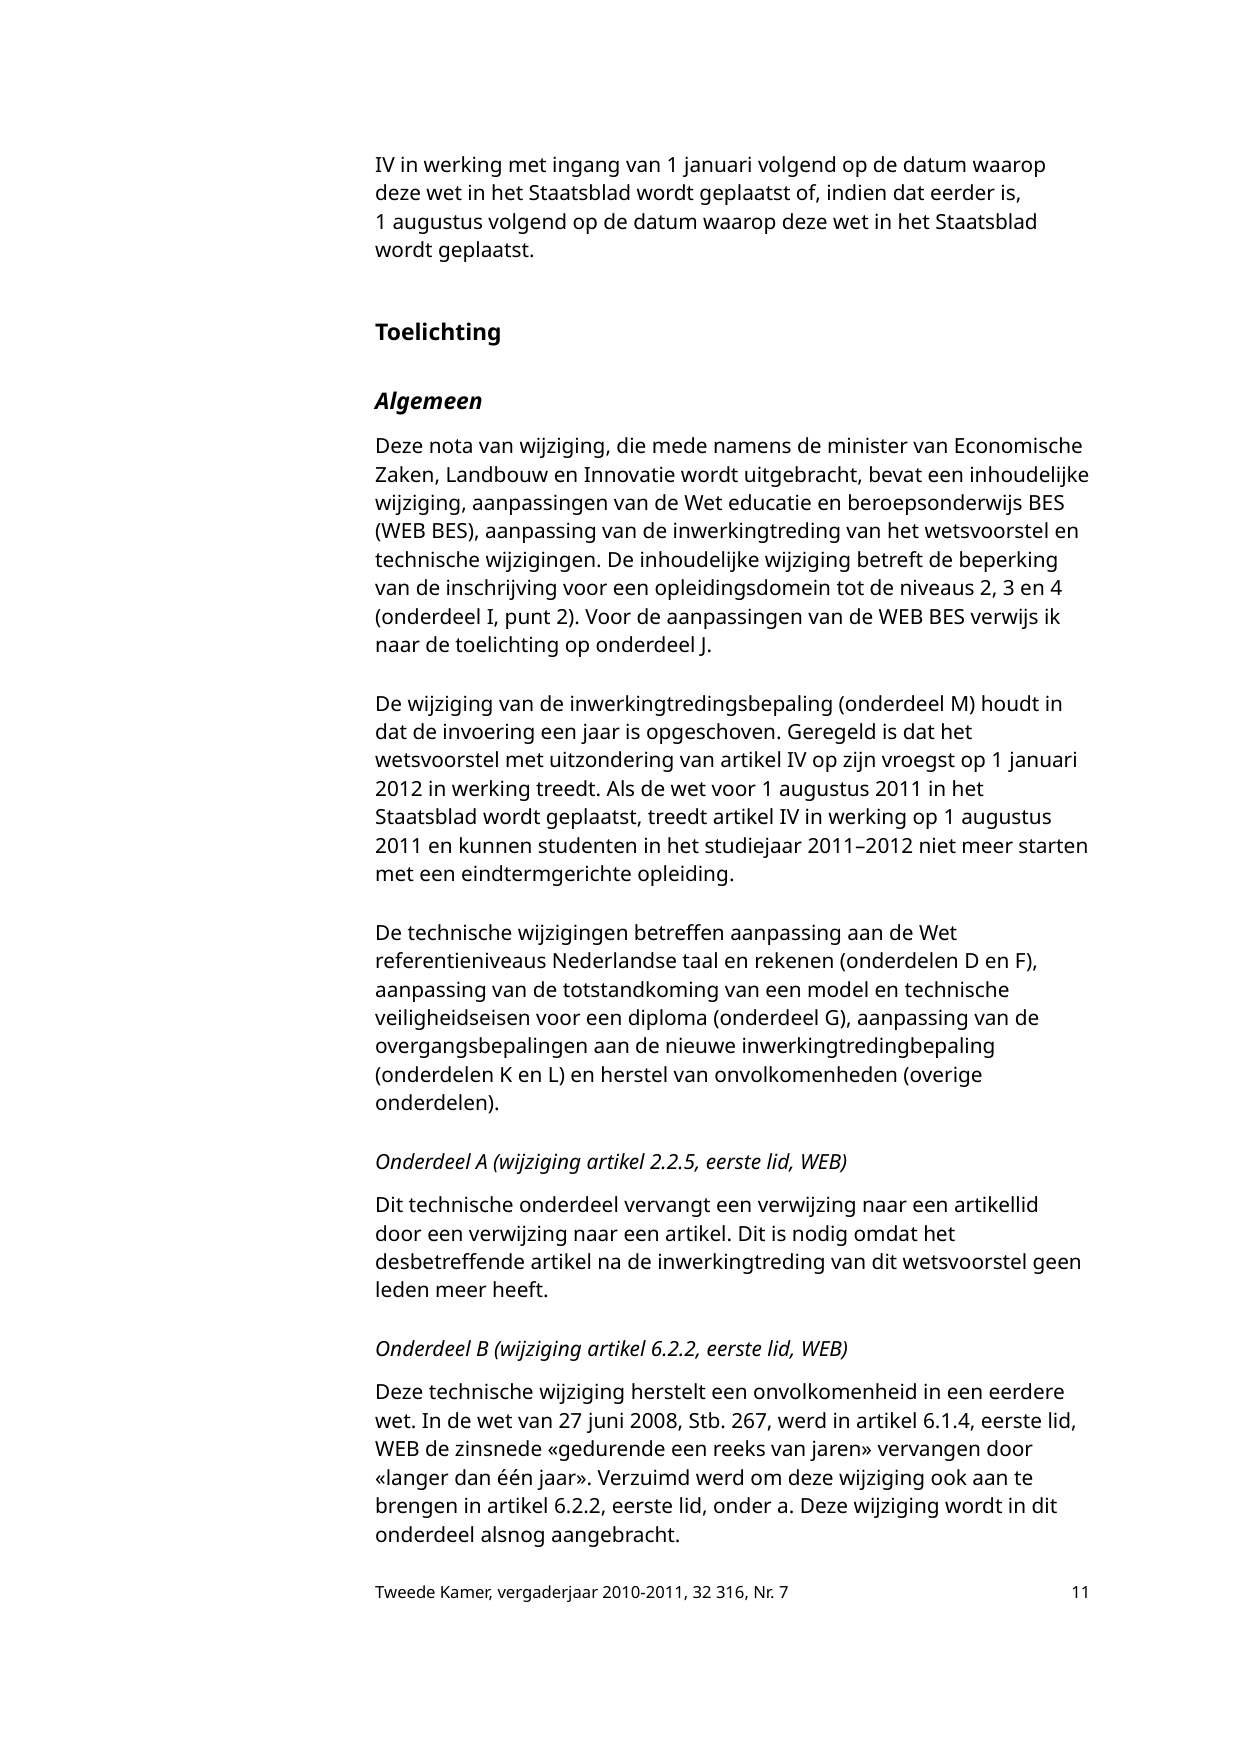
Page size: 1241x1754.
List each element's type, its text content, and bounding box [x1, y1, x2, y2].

text Deze nota van wijziging, die mede namens de minister van Economische Zaken, Landbouw en Innovatie wordt uitgebracht, bevat een inhoudelijke wijziging, aanpassingen van de Wet educatie en beroepsonderwijs BES (WEB BES), aanpassing van de inwerkingtreding van het wetsvoorstel en technische wijzigingen. De inhoudelijke wijziging betreft de beperking van de inschrijving voor een opleidingsdomein tot de niveaus 2, 3 en 4 (onderdeel I, punt 2). Voor de aanpassingen van de WEB BES verwijs ik naar de toelichting op onderdeel J. [375, 431, 1090, 659]
text De technische wijzigingen betreffen aanpassing aan de Wet referentieniveaus Nederlandse taal en rekenen (onderdelen D en F), aanpassing van de totstandkoming van een model en technische veiligheidseisen voor een diploma (onderdeel G), aanpassing van de overgangsbepalingen aan de nieuwe inwerkingtredingbepaling (onderdelen K en L) en herstel van onvolkomenheden (overige onderdelen). [375, 918, 1090, 1117]
text IV in werking met ingang van 1 januari volgend op de datum waarop deze wet in het Staatsblad wordt geplaatst of, indien dat eerder is, 1 augustus volgend op de datum waarop deze wet in het Staatsblad wordt geplaatst. [375, 150, 1090, 264]
text De wijziging van de inwerkingtredingsbepaling (onderdeel M) houdt in dat de invoering een jaar is opgeschoven. Geregeld is dat het wetsvoorstel met uitzondering van artikel IV op zijn vroegst op 1 januari 2012 in werking treedt. Als de wet voor 1 augustus 2011 in het Staatsblad wordt geplaatst, treedt artikel IV in werking op 1 augustus 2011 en kunnen studenten in het studiejaar 2011–2012 niet meer starten met een eindtermgerichte opleiding. [375, 689, 1090, 888]
subtitle Toelichting [375, 316, 1090, 347]
text Onderdeel A (wijziging artikel 2.2.5, eerste lid, WEB) [375, 1147, 1090, 1175]
text Dit technische onderdeel vervangt een verwijzing naar een artikellid door een verwijzing naar een artikel. Dit is nodig omdat het desbetreffende artikel na de inwerkingtreding van dit wetsvoorstel geen leden meer heeft. [375, 1190, 1090, 1304]
subtitle Algemeen [375, 385, 1090, 416]
text Onderdeel B (wijziging artikel 6.2.2, eerste lid, WEB) [375, 1334, 1090, 1362]
text Deze technische wijziging herstelt een onvolkomenheid in een eerdere wet. In de wet van 27 juni 2008, Stb. 267, werd in artikel 6.1.4, eerste lid, WEB de zinsnede «gedurende een reeks van jaren» vervangen door «langer dan één jaar». Verzuimd werd om deze wijziging ook aan te brengen in artikel 6.2.2, eerste lid, onder a. Deze wijziging wordt in dit onderdeel alsnog aangebracht. [375, 1377, 1090, 1548]
